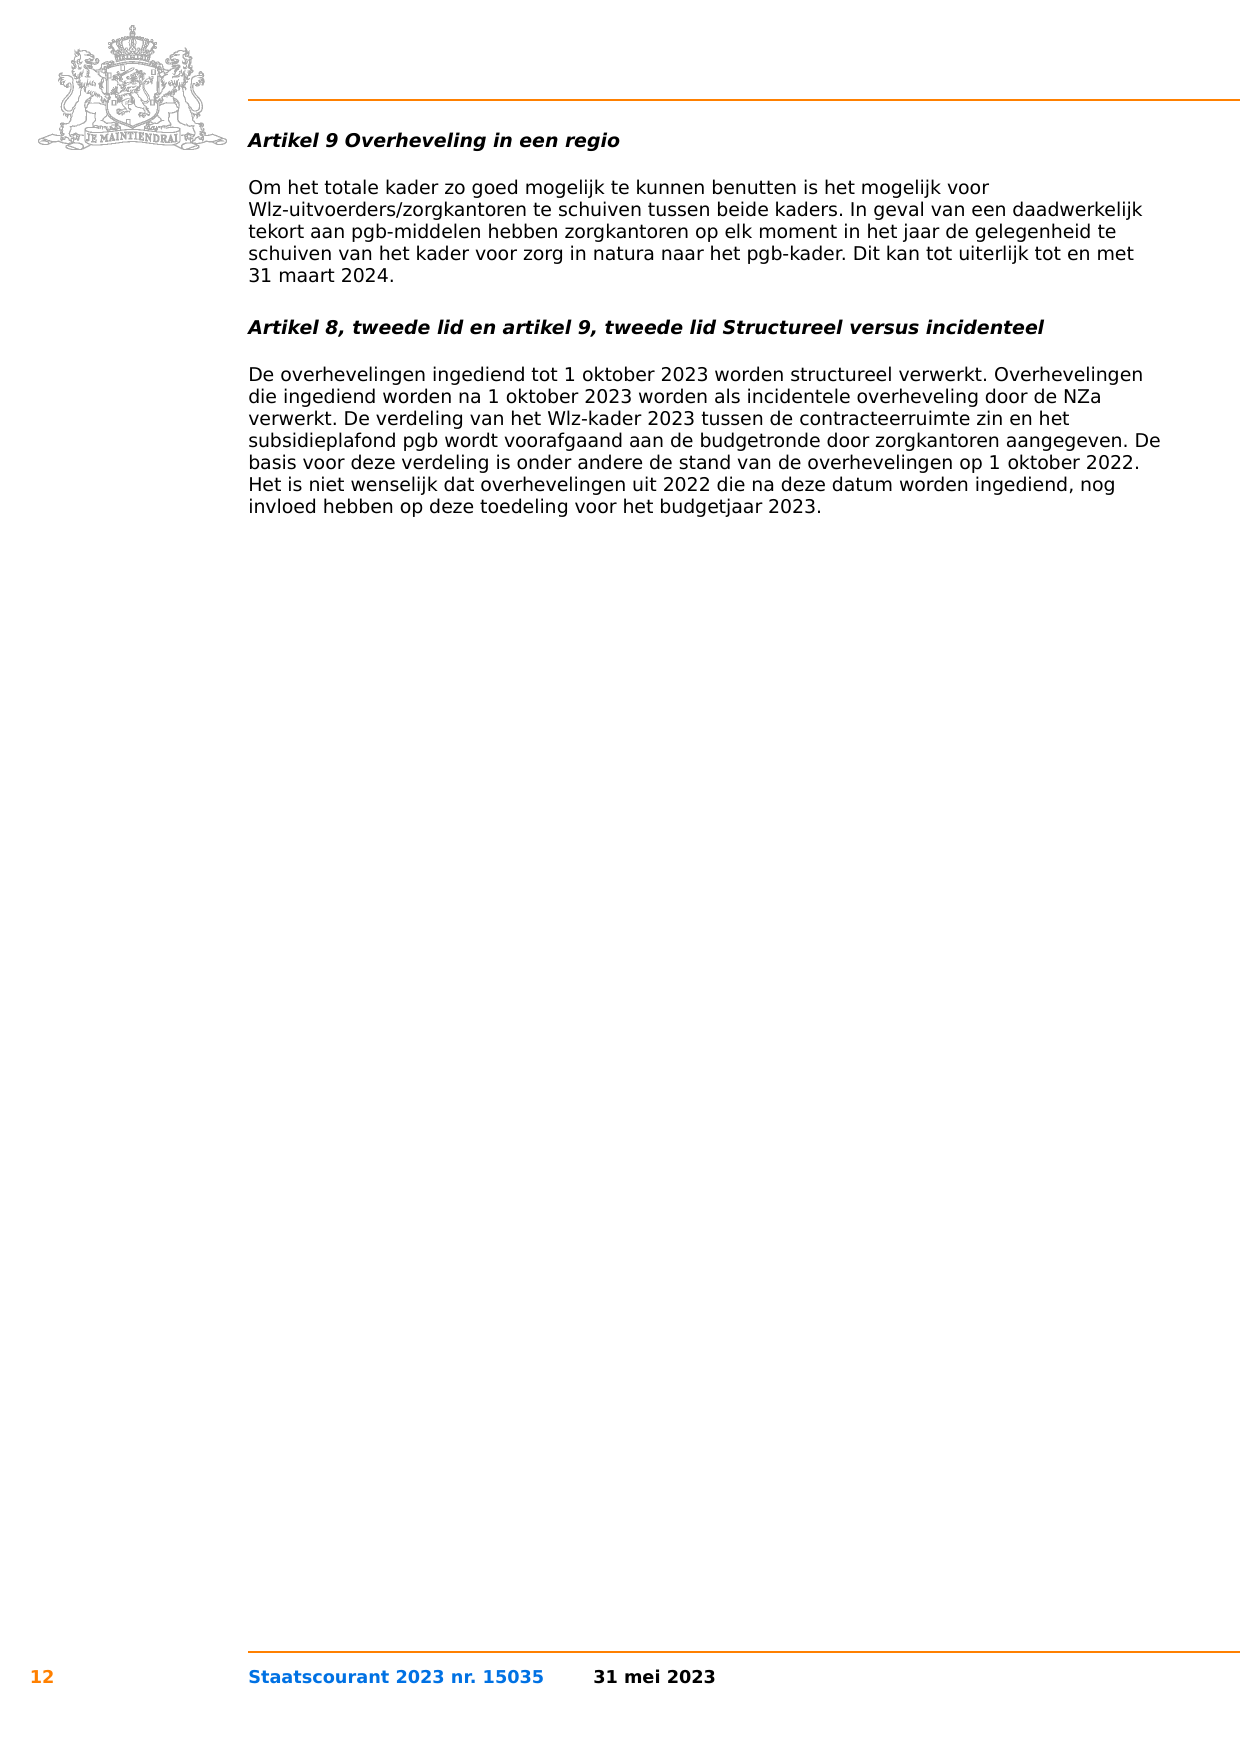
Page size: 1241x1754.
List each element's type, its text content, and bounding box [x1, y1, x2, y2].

text Om het totale kader zo goed mogelijk te kunnen benutten is het mogelijk voor Wlz-uitvoerders/zorgkantoren te schuiven tussen beide kaders. In geval van een daadwerkelijk tekort aan pgb-middelen hebben zorgkantoren op elk moment in het jaar de gelegenheid te schuiven van het kader voor zorg in natura naar het pgb-kader. Dit kan tot uiterlijk tot en met 31 maart 2024. [248, 177, 1163, 287]
text De overhevelingen ingediend tot 1 oktober 2023 worden structureel verwerkt. Overhevelingen die ingediend worden na 1 oktober 2023 worden als incidentele overheveling door de NZa verwerkt. De verdeling van het Wlz-kader 2023 tussen de contracteerruimte zin en het subsidieplafond pgb wordt voorafgaand aan de budgetronde door zorgkantoren aangegeven. De basis voor deze verdeling is onder andere de stand van de overhevelingen op 1 oktober 2022. Het is niet wenselijk dat overhevelingen uit 2022 die na deze datum worden ingediend, nog invloed hebben op deze toedeling voor het budgetjaar 2023. [248, 364, 1163, 518]
picture [38, 25, 227, 150]
subtitle Artikel 8, tweede lid en artikel 9, tweede lid Structureel versus incidenteel [248, 317, 1163, 339]
subtitle Artikel 9 Overheveling in een regio [248, 130, 1163, 152]
